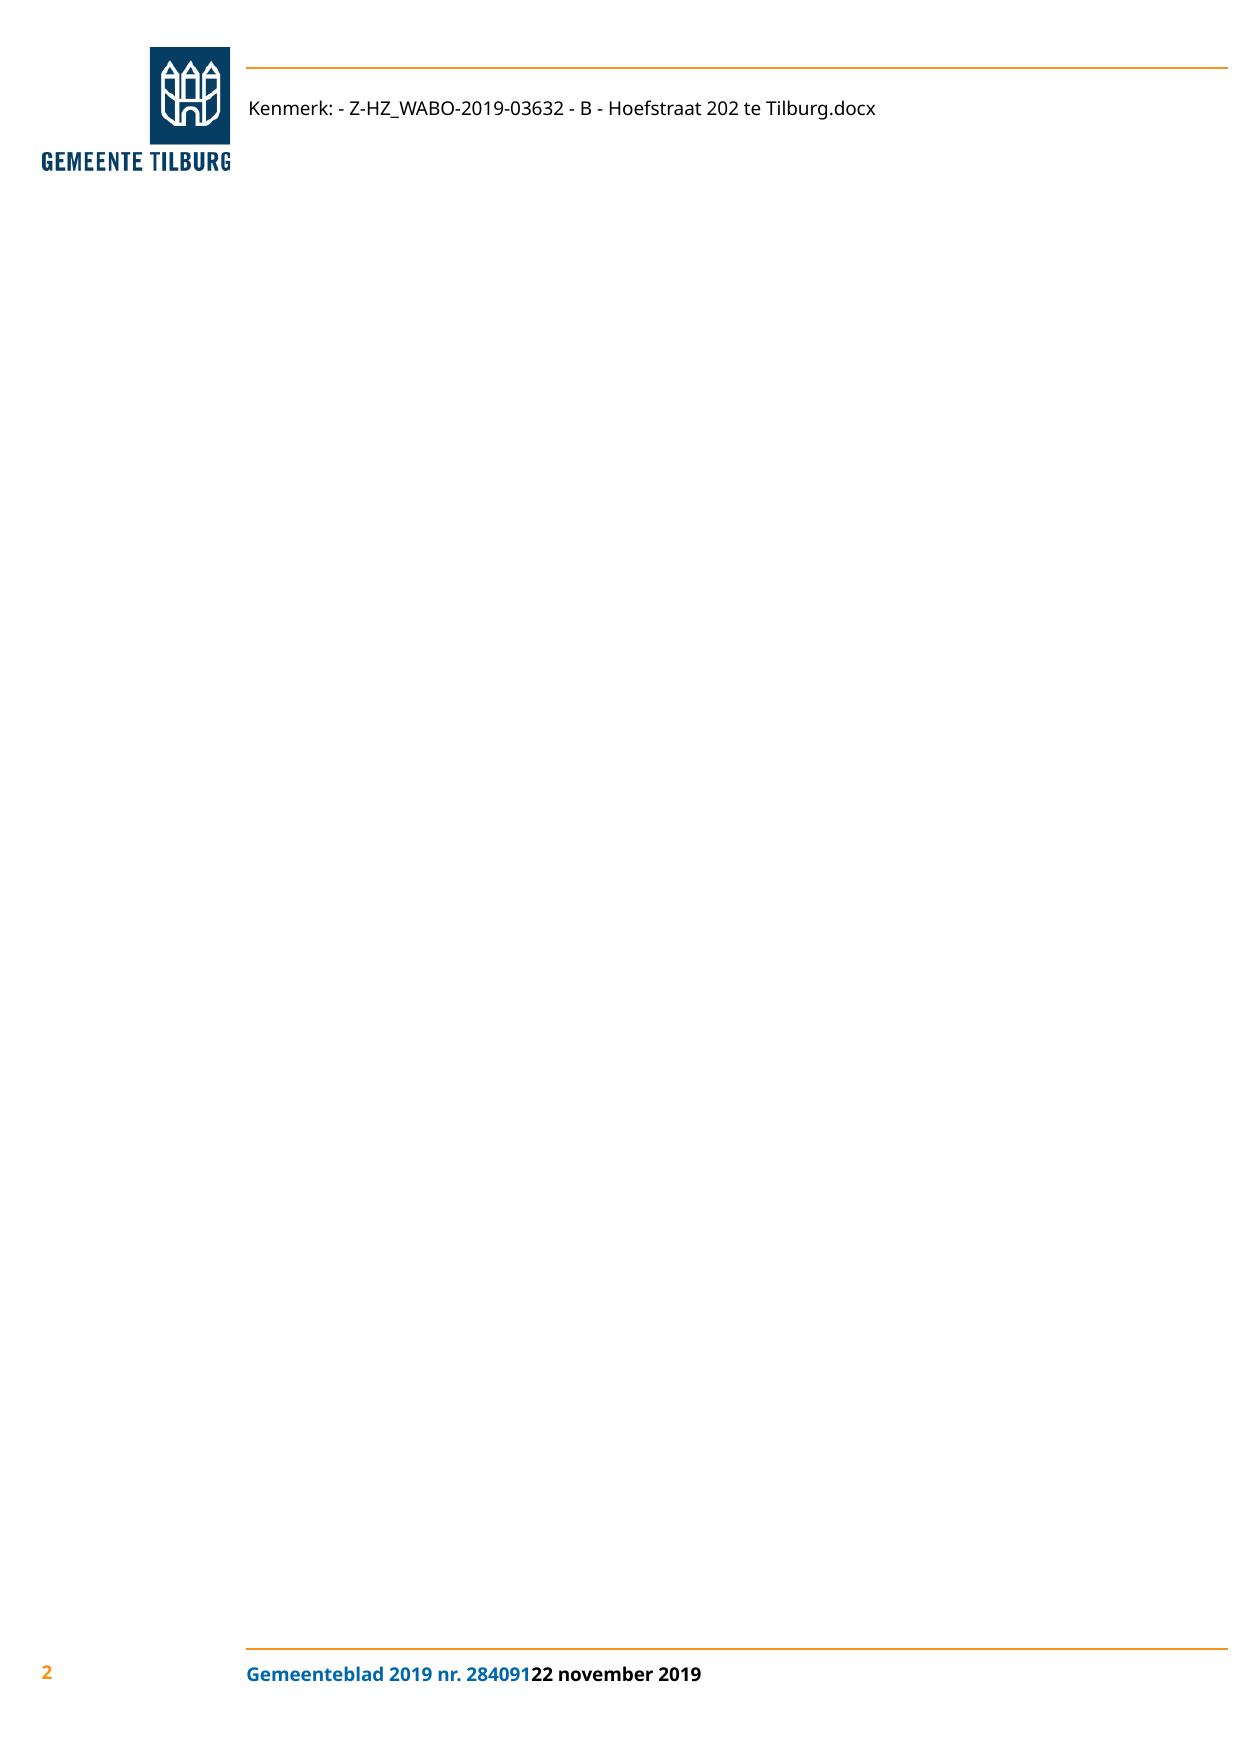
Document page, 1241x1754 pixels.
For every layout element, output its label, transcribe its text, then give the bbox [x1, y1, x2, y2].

picture [41, 47, 231, 172]
text Kenmerk: - Z-HZ_WABO-2019-03632 - B - Hoefstraat 202 te Tilburg.docx [248, 95, 1152, 121]
